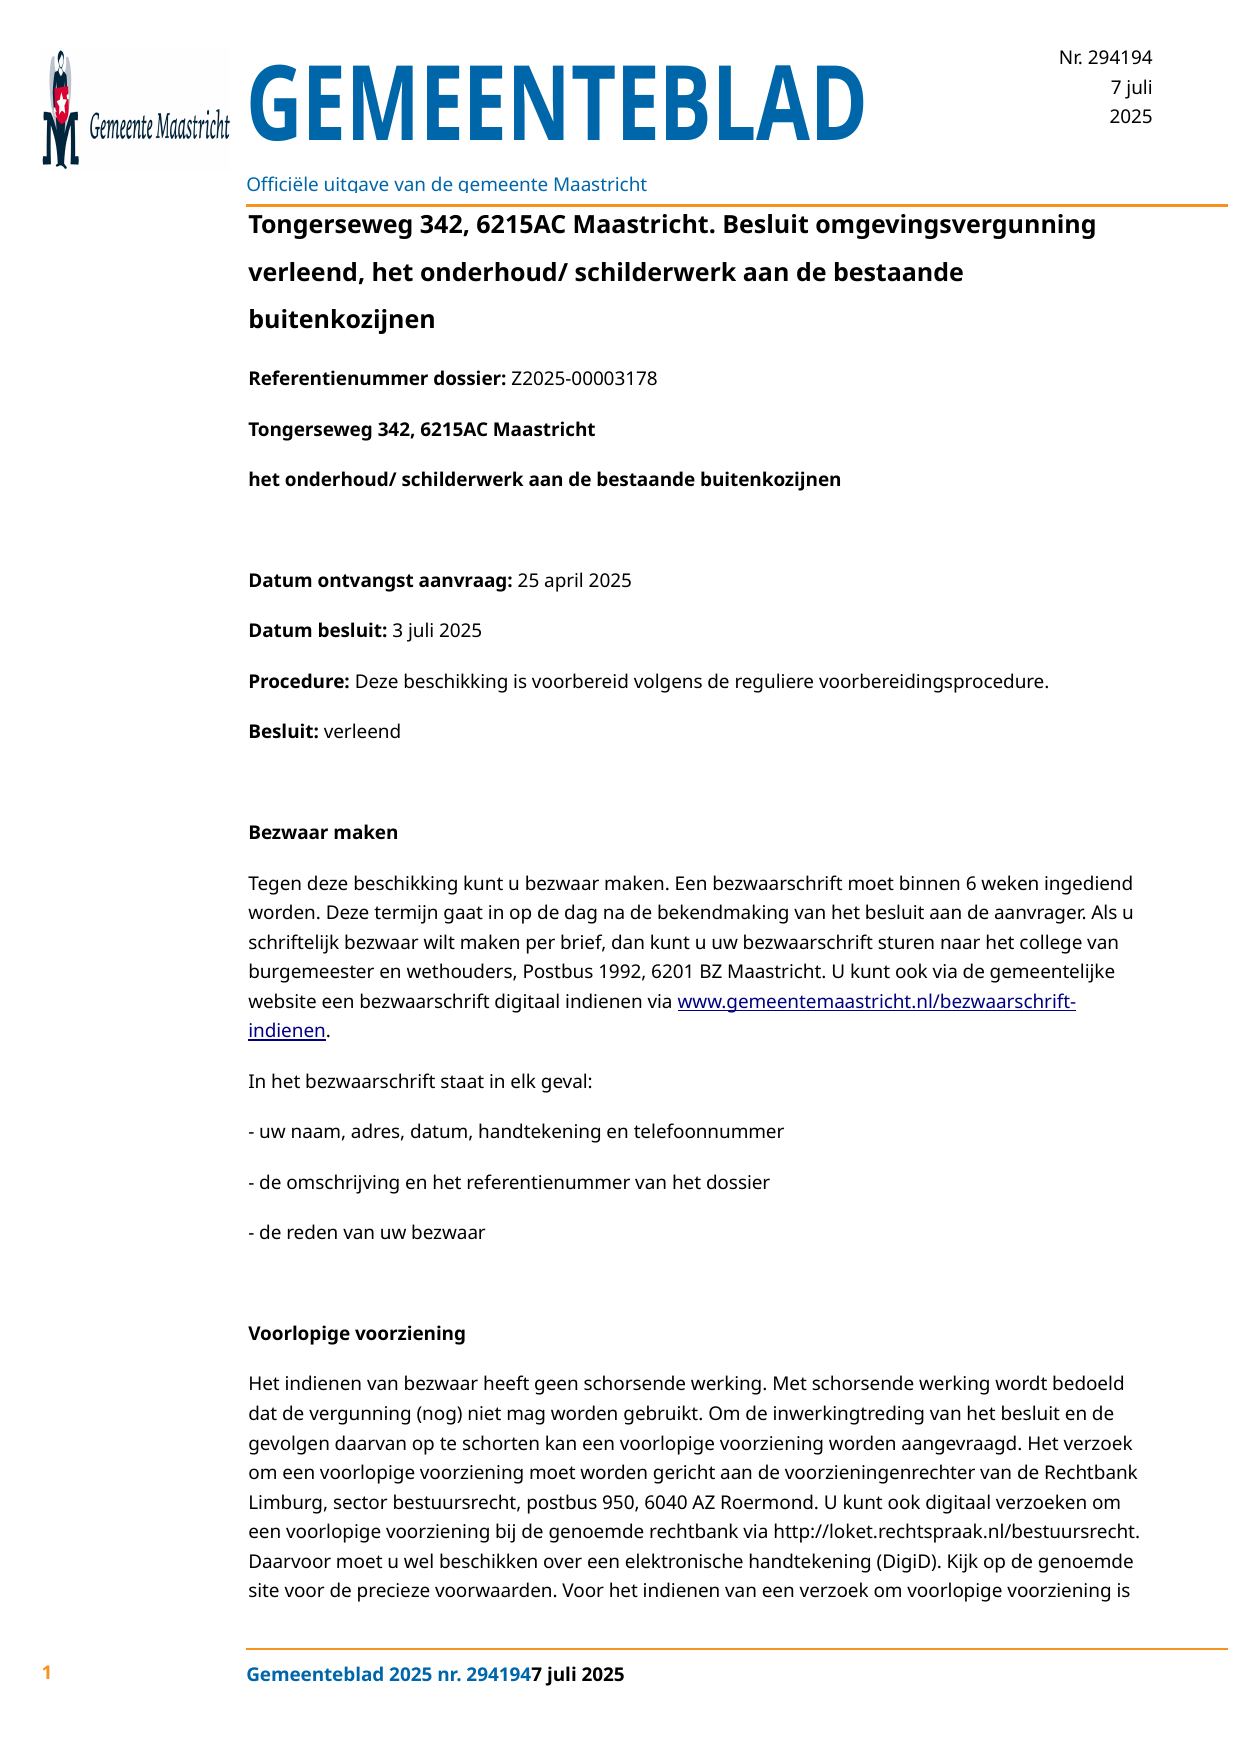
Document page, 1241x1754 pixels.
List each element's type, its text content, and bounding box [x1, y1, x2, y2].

text In het bezwaarschrift staat in elk geval: [248, 1068, 1152, 1094]
text Het indienen van bezwaar heeft geen schorsende werking. Met schorsende werking wordt bedoeld dat de vergunning (nog) niet mag worden gebruikt. Om de inwerkingtreding van het besluit en de gevolgen daarvan op te schorten kan een voorlopige voorziening worden aangevraagd. Het verzoek om een voorlopige voorziening moet worden gericht aan de voorzieningenrechter van de Rechtbank Limburg, sector bestuursrecht, postbus 950, 6040 AZ Roermond. U kunt ook digitaal verzoeken om een voorlopige voorziening bij de genoemde rechtbank via http://loket.rechtspraak.nl/bestuursrecht. Daarvoor moet u wel beschikken over een elektronische handtekening (DigiD). Kijk op de genoemde site voor de precieze voorwaarden. Voor het indienen van een verzoek om voorlopige voorziening is [248, 1371, 1152, 1603]
text het onderhoud/ schilderwerk aan de bestaande buitenkozijnen [248, 466, 1152, 492]
text Referentienummer dossier: Z2025-00003178 [248, 366, 1152, 391]
picture [41, 47, 231, 172]
text Tongerseweg 342, 6215AC Maastricht [248, 416, 1152, 442]
text Bezwaar maken [248, 819, 1152, 845]
text Voorlopige voorziening [248, 1320, 1152, 1346]
text Datum besluit: 3 juli 2025 [248, 618, 1152, 643]
text Tongerseweg 342, 6215AC Maastricht. Besluit omgevingsvergunning verleend, het onderhoud/ schilderwerk aan de bestaande buitenkozijnen [248, 207, 1152, 336]
text Procedure: Deze beschikking is voorbereid volgens de reguliere voorbereidingsprocedure. [248, 668, 1152, 694]
text - uw naam, adres, datum, handtekening en telefoonnummer [248, 1118, 1152, 1144]
text - de reden van uw bezwaar [248, 1219, 1152, 1245]
text - de omschrijving en het referentienummer van het dossier [248, 1169, 1152, 1194]
text Tegen deze beschikking kunt u bezwaar maken. Een bezwaarschrift moet binnen 6 weken ingediend worden. Deze termijn gaat in op de dag na de bekendmaking van het besluit aan de aanvrager. Als u schriftelijk bezwaar wilt maken per brief, dan kunt u uw bezwaarschrift sturen naar het college van burgemeester en wethouders, Postbus 1992, 6201 BZ Maastricht. U kunt ook via de gemeentelijke website een bezwaarschrift digitaal indienen via www.gemeentemaastricht.nl/bezwaarschrift-indienen. [248, 870, 1152, 1043]
text Besluit: verleend [248, 718, 1152, 744]
text Datum ontvangst aanvraag: 25 april 2025 [248, 567, 1152, 593]
